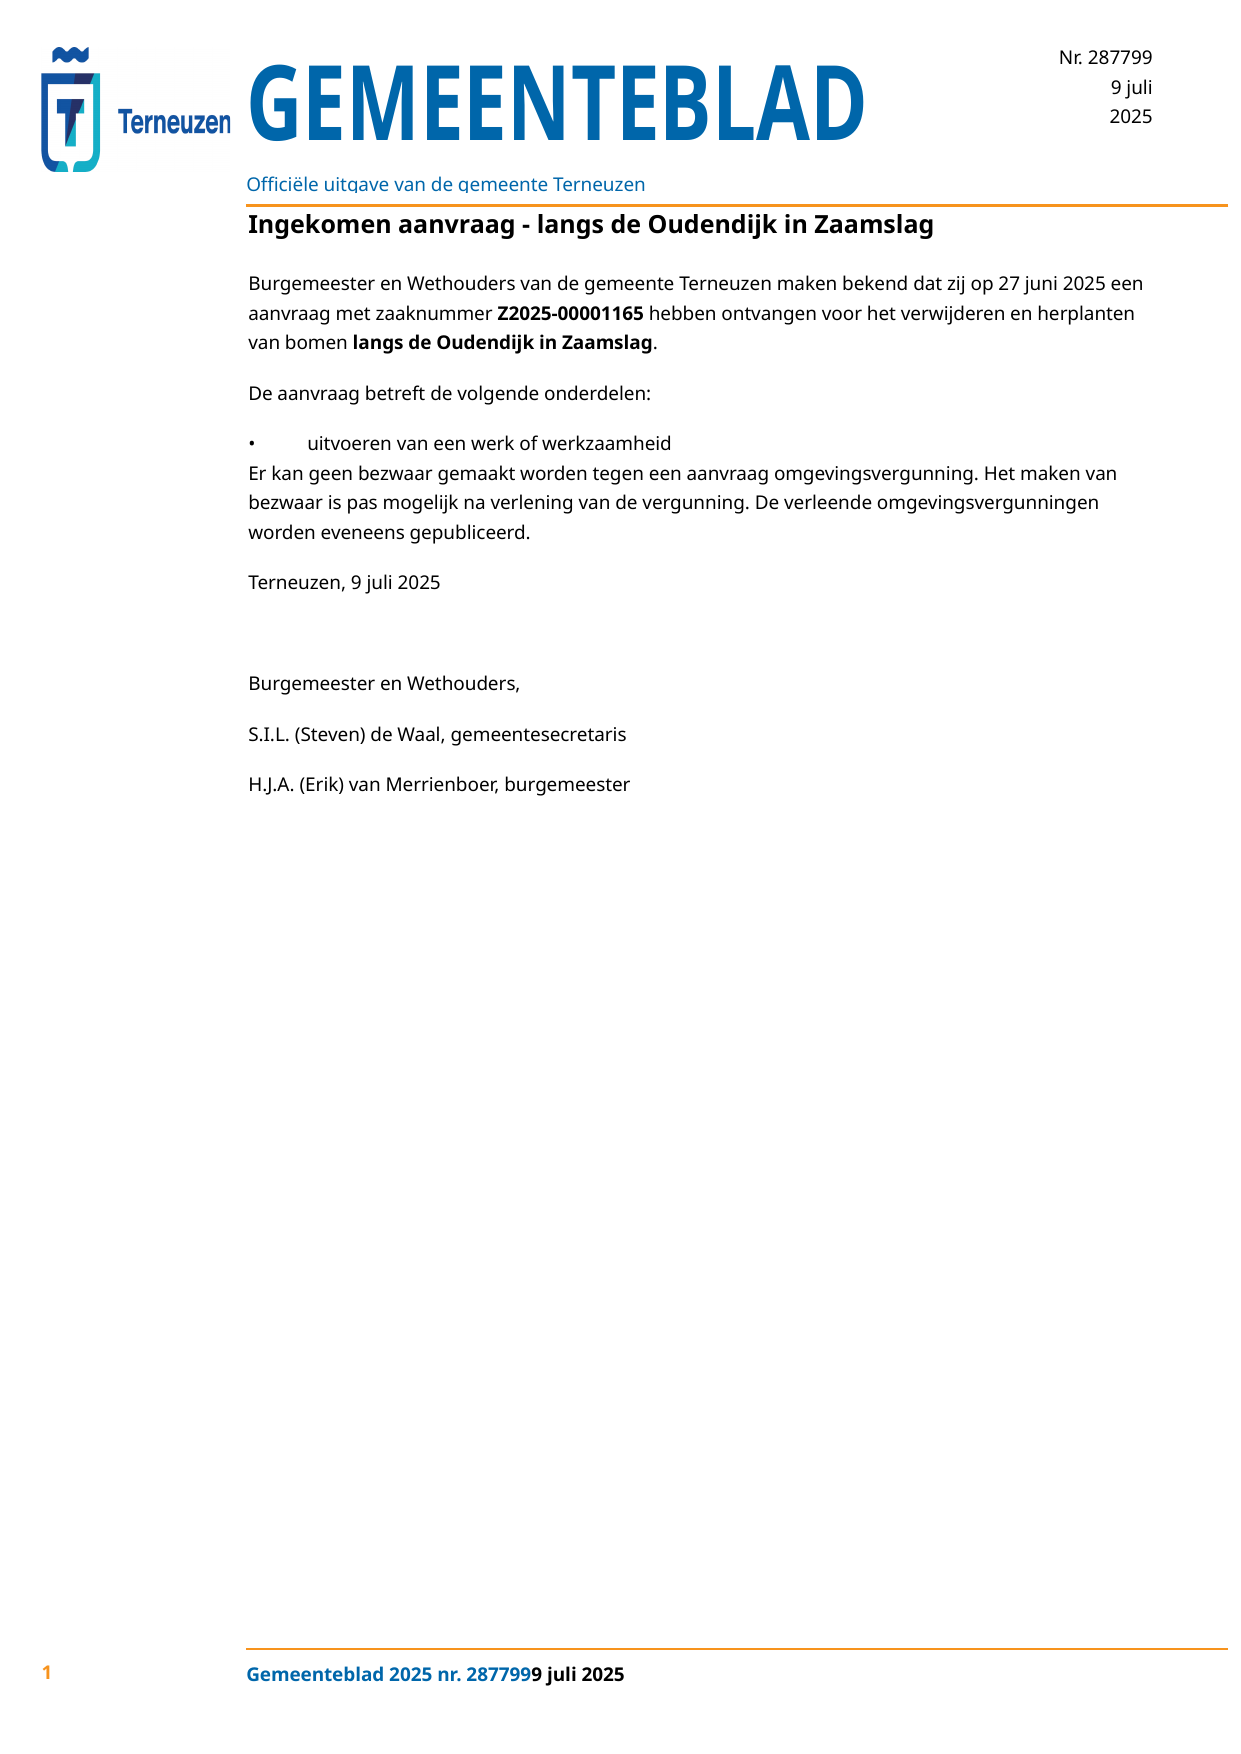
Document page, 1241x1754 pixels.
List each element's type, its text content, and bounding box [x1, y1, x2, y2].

text Burgemeester en Wethouders, [248, 670, 1152, 696]
text H.J.A. (Erik) van Merrienboer, burgemeester [248, 771, 1152, 797]
text Burgemeester en Wethouders van de gemeente Terneuzen maken bekend dat zij op 27 juni 2025 een aanvraag met zaaknummer Z2025-00001165 hebben ontvangen voor het verwijderen en herplanten van bomen langs de Oudendijk in Zaamslag. [248, 270, 1152, 355]
text Er kan geen bezwaar gemaakt worden tegen een aanvraag omgevingsvergunning. Het maken van bezwaar is pas mogelijk na verlening van de vergunning. De verleende omgevingsvergunningen worden eveneens gepubliceerd. [248, 460, 1152, 545]
text Ingekomen aanvraag - langs de Oudendijk in Zaamslag [248, 207, 1152, 241]
text De aanvraag betreft de volgende onderdelen: [248, 380, 1152, 406]
picture [41, 47, 231, 172]
text Terneuzen, 9 juli 2025 [248, 569, 1152, 595]
list uitvoeren van een werk of werkzaamheid [248, 430, 1152, 456]
text S.I.L. (Steven) de Waal, gemeentesecretaris [248, 721, 1152, 746]
